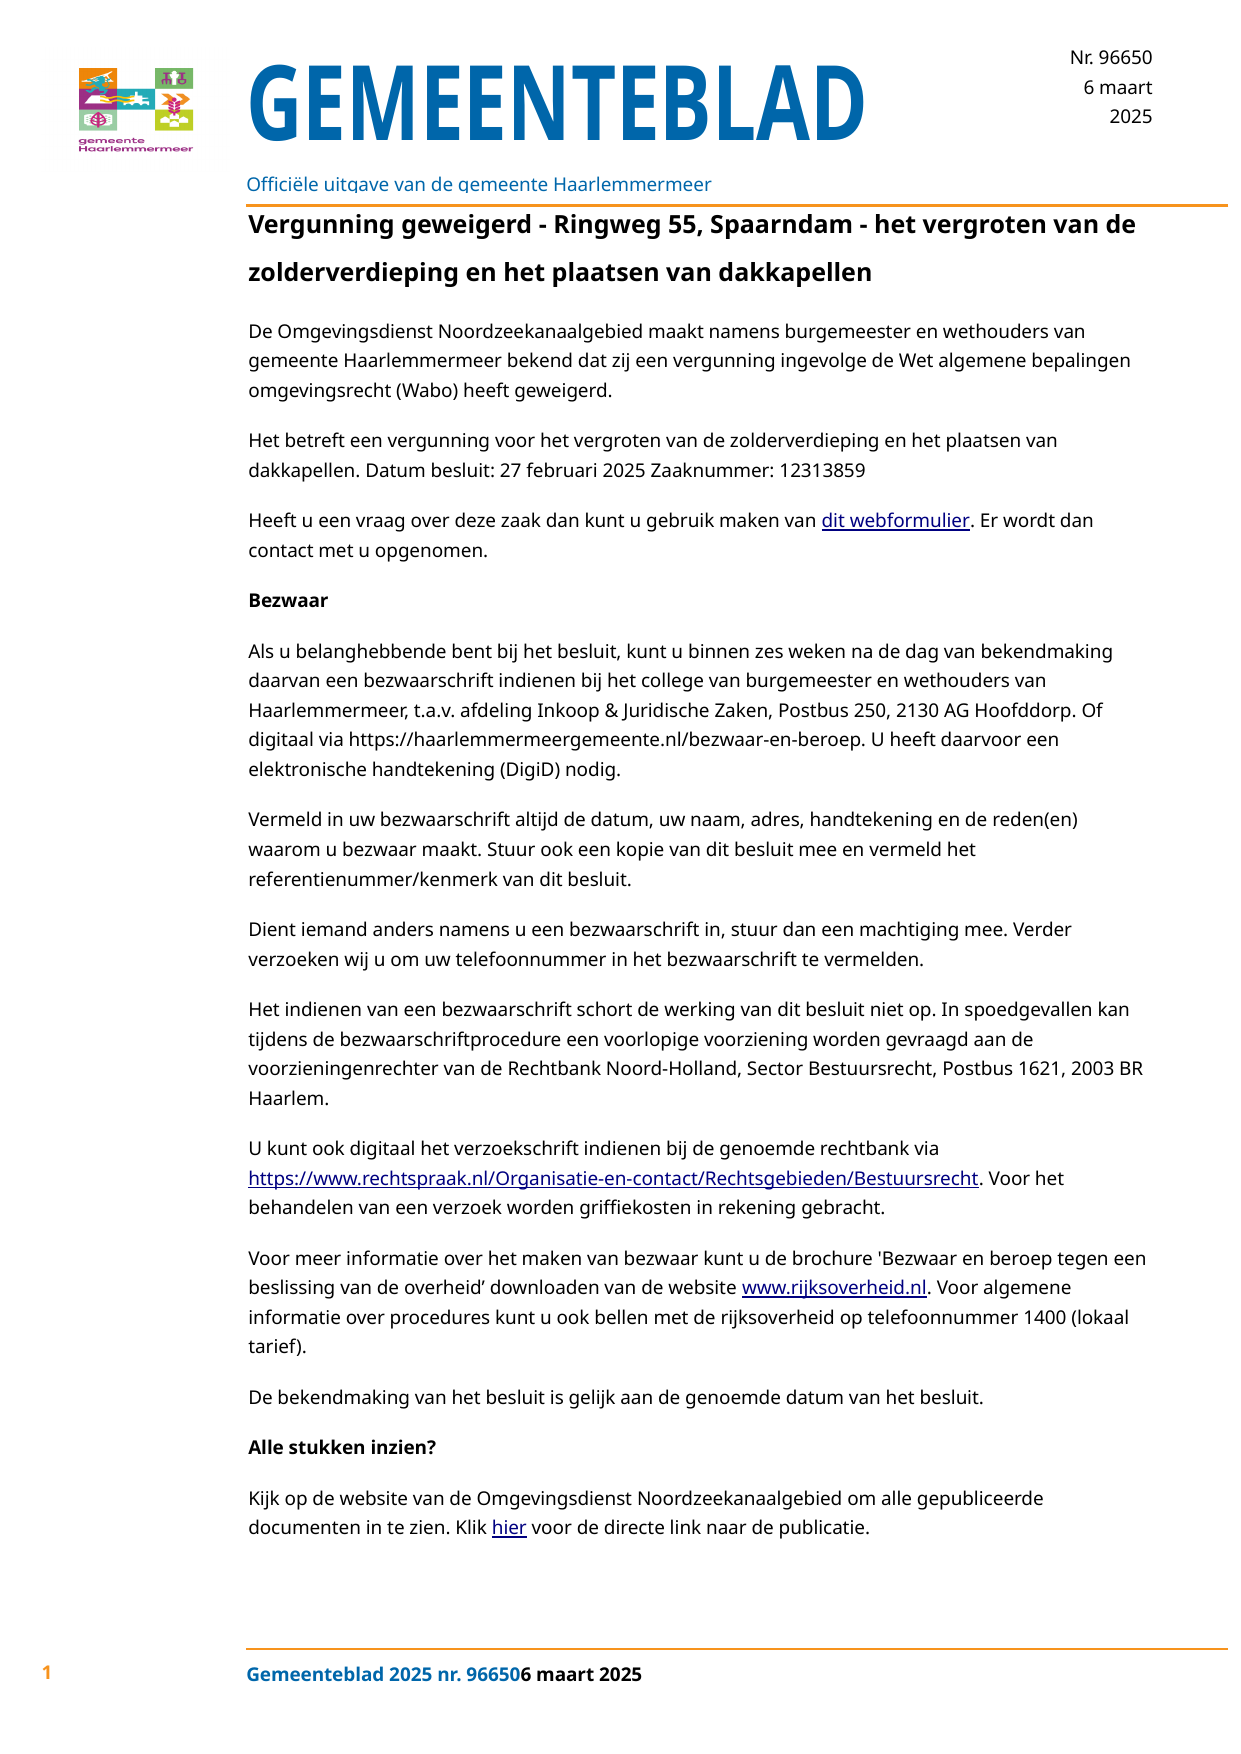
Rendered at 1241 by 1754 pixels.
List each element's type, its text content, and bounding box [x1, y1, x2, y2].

text Het indienen van een bezwaarschrift schort de werking van dit besluit niet op. In spoedgevallen kan tijdens de bezwaarschriftprocedure een voorlopige voorziening worden gevraagd aan de voorzieningenrechter van de Rechtbank Noord-Holland, Sector Bestuursrecht, Postbus 1621, 2003 BR Haarlem. [248, 996, 1152, 1111]
text Heeft u een vraag over deze zaak dan kunt u gebruik maken van dit webformulier. Er wordt dan contact met u opgenomen. [248, 507, 1152, 563]
text Voor meer informatie over het maken van bezwaar kunt u de brochure 'Bezwaar en beroep tegen een beslissing van de overheid’ downloaden van de website www.rijksoverheid.nl. Voor algemene informatie over procedures kunt u ook bellen met de rijksoverheid op telefoonnummer 1400 (lokaal tarief). [248, 1245, 1152, 1359]
text U kunt ook digitaal het verzoekschrift indienen bij de genoemde rechtbank via https://www.rechtspraak.nl/Organisatie-en-contact/Rechtsgebieden/Bestuursrecht. Voor het behandelen van een verzoek worden griffiekosten in rekening gebracht. [248, 1135, 1152, 1220]
text Als u belanghebbende bent bij het besluit, kunt u binnen zes weken na de dag van bekendmaking daarvan een bezwaarschrift indienen bij het college van burgemeester en wethouders van Haarlemmermeer, t.a.v. afdeling Inkoop & Juridische Zaken, Postbus 250, 2130 AG Hoofddorp. Of digitaal via https://haarlemmermeergemeente.nl/bezwaar-en-beroep. U heeft daarvoor een elektronische handtekening (DigiD) nodig. [248, 638, 1152, 782]
text Bezwaar [248, 587, 1152, 613]
text Vergunning geweigerd - Ringweg 55, Spaarndam - het vergroten van de zolderverdieping en het plaatsen van dakkapellen [248, 207, 1152, 288]
text De bekendmaking van het besluit is gelijk aan de genoemde datum van het besluit. [248, 1384, 1152, 1410]
text Vermeld in uw bezwaarschrift altijd de datum, uw naam, adres, handtekening en de reden(en) waarom u bezwaar maakt. Stuur ook een kopie van dit besluit mee en vermeld het referentienummer/kenmerk van dit besluit. [248, 807, 1152, 892]
picture [41, 47, 231, 172]
text Kijk op de website van de Omgevingsdienst Noordzeekanaalgebied om alle gepubliceerde documenten in te zien. Klik hier voor de directe link naar de publicatie. [248, 1485, 1152, 1540]
text Alle stukken inzien? [248, 1434, 1152, 1460]
text Het betreft een vergunning voor het vergroten van de zolderverdieping en het plaatsen van dakkapellen. Datum besluit: 27 februari 2025 Zaaknummer: 12313859 [248, 427, 1152, 483]
text Dient iemand anders namens u een bezwaarschrift in, stuur dan een machtiging mee. Verder verzoeken wij u om uw telefoonnummer in het bezwaarschrift te vermelden. [248, 916, 1152, 972]
text De Omgevingsdienst Noordzeekanaalgebied maakt namens burgemeester en wethouders van gemeente Haarlemmermeer bekend dat zij een vergunning ingevolge de Wet algemene bepalingen omgevingsrecht (Wabo) heeft geweigerd. [248, 318, 1152, 403]
